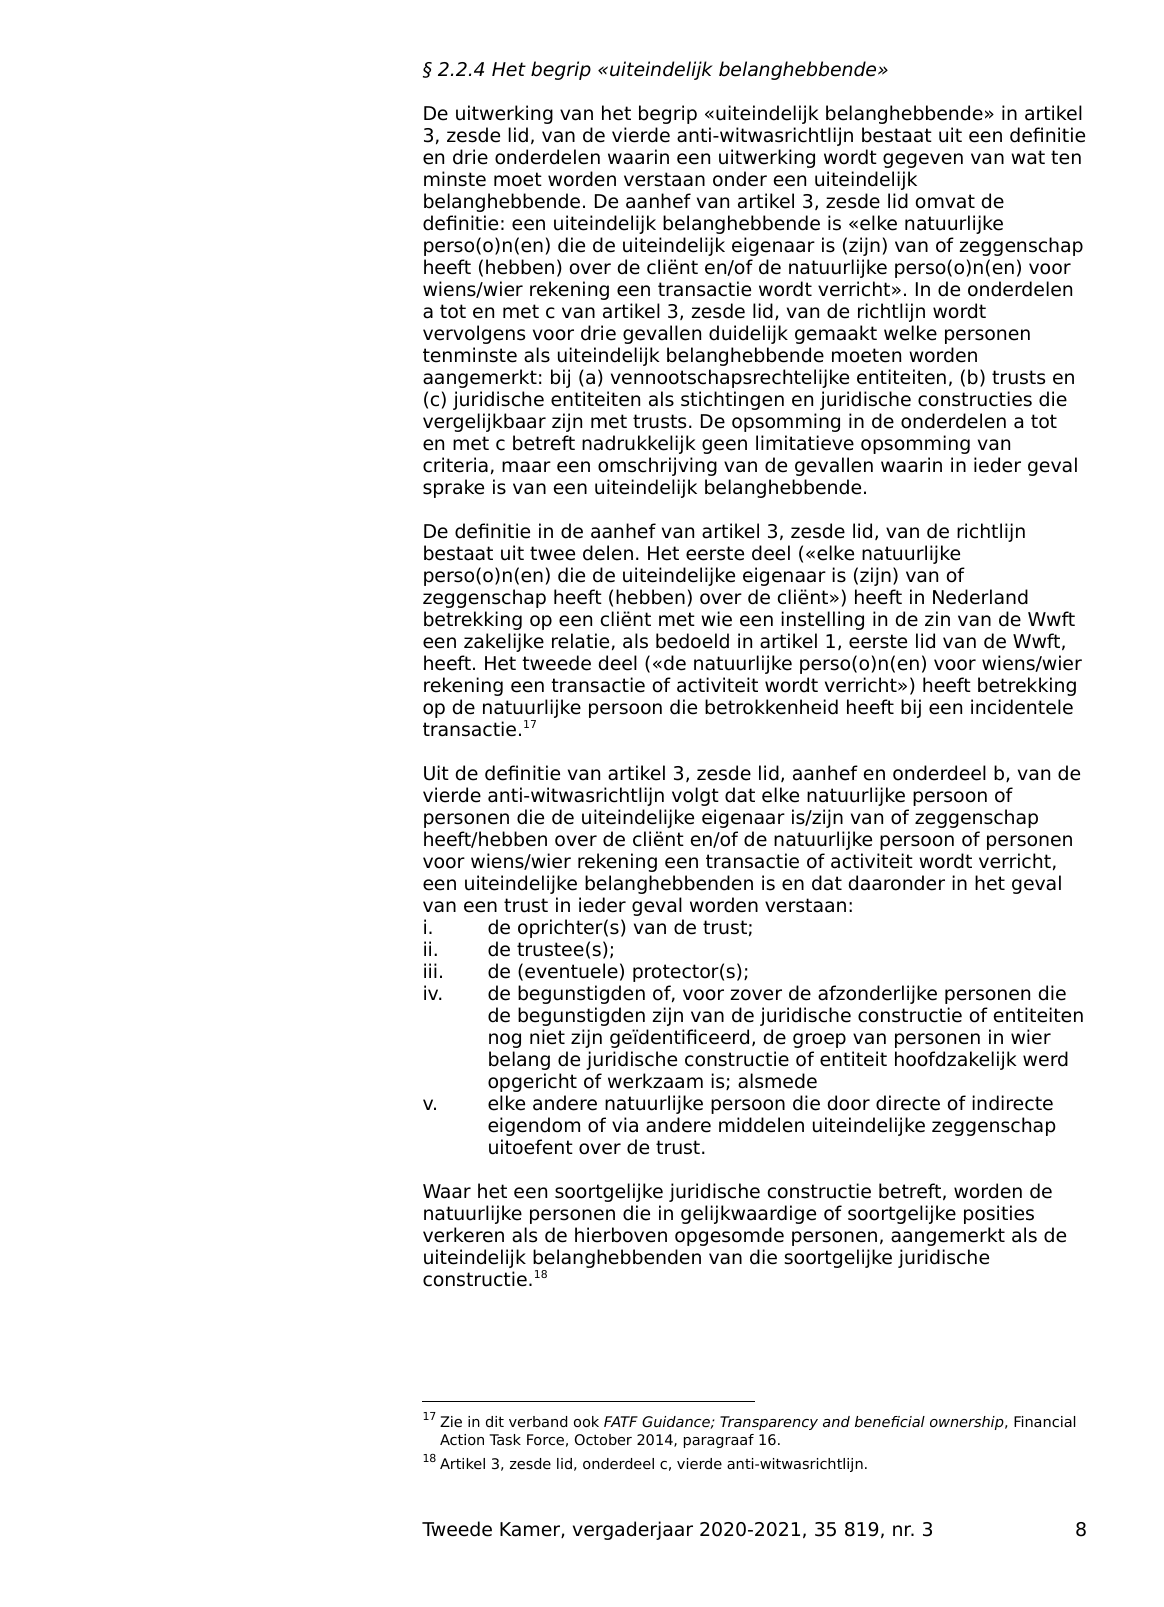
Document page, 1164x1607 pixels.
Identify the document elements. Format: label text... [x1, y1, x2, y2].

text De uitwerking van het begrip «uiteindelijk belanghebbende» in artikel 3, zesde lid, van de vierde anti-witwasrichtlijn bestaat uit een definitie en drie onderdelen waarin een uitwerking wordt gegeven van wat ten minste moet worden verstaan onder een uiteindelijk belanghebbende. De aanhef van artikel 3, zesde lid omvat de definitie: een uiteindelijk belanghebbende is «elke natuurlijke perso(o)n(en) die de uiteindelijk eigenaar is (zijn) van of zeggenschap heeft (hebben) over de cliënt en/of de natuurlijke perso(o)n(en) voor wiens/wier rekening een transactie wordt verricht». In de onderdelen a tot en met c van artikel 3, zesde lid, van de richtlijn wordt vervolgens voor drie gevallen duidelijk gemaakt welke personen tenminste als uiteindelijk belanghebbende moeten worden aangemerkt: bij (a) vennootschapsrechtelijke entiteiten, (b) trusts en (c) juridische entiteiten als stichtingen en juridische constructies die vergelijkbaar zijn met trusts. De opsomming in de onderdelen a tot en met c betreft nadrukkelijk geen limitatieve opsomming van criteria, maar een omschrijving van de gevallen waarin in ieder geval sprake is van een uiteindelijk belanghebbende. [422, 103, 1087, 499]
text Zie in dit verband ook FATF Guidance; Transparency and beneficial ownership, Financial Action Task Force, October 2014, paragraaf 16. [422, 1410, 1087, 1449]
text De definitie in de aanhef van artikel 3, zesde lid, van de richtlijn bestaat uit twee delen. Het eerste deel («elke natuurlijke perso(o)n(en) die de uiteindelijke eigenaar is (zijn) van of zeggenschap heeft (hebben) over de cliënt») heeft in Nederland betrekking op een cliënt met wie een instelling in de zin van de Wwft een zakelijke relatie, als bedoeld in artikel 1, eerste lid van de Wwft, heeft. Het tweede deel («de natuurlijke perso(o)n(en) voor wiens/wier rekening een transactie of activiteit wordt verricht») heeft betrekking op de natuurlijke persoon die betrokkenheid heeft bij een incidentele transactie. [422, 521, 1087, 741]
text iii. de (eventuele) protector(s); [422, 961, 1087, 983]
text Artikel 3, zesde lid, onderdeel c, vierde anti-witwasrichtlijn. [422, 1452, 1087, 1474]
text ii. de trustee(s); [422, 939, 1087, 961]
text Waar het een soortgelijke juridische constructie betreft, worden de natuurlijke personen die in gelijkwaardige of soortgelijke posities verkeren als de hierboven opgesomde personen, aangemerkt als de uiteindelijk belanghebbenden van die soortgelijke juridische constructie. [422, 1181, 1087, 1291]
text i. de oprichter(s) van de trust; [422, 917, 1087, 939]
text iv. de begunstigden of, voor zover de afzonderlijke personen die de begunstigden zijn van de juridische constructie of entiteiten nog niet zijn geïdentificeerd, de groep van personen in wier belang de juridische constructie of entiteit hoofdzakelijk werd opgericht of werkzaam is; alsmede [422, 983, 1087, 1093]
subtitle § 2.2.4 Het begrip «uiteindelijk belanghebbende» [422, 59, 1087, 81]
text v. elke andere natuurlijke persoon die door directe of indirecte eigendom of via andere middelen uiteindelijke zeggenschap uitoefent over de trust. [422, 1093, 1087, 1159]
text Uit de definitie van artikel 3, zesde lid, aanhef en onderdeel b, van de vierde anti-witwasrichtlijn volgt dat elke natuurlijke persoon of personen die de uiteindelijke eigenaar is/zijn van of zeggenschap heeft/hebben over de cliënt en/of de natuurlijke persoon of personen voor wiens/wier rekening een transactie of activiteit wordt verricht, een uiteindelijke belanghebbenden is en dat daaronder in het geval van een trust in ieder geval worden verstaan: [422, 763, 1087, 917]
